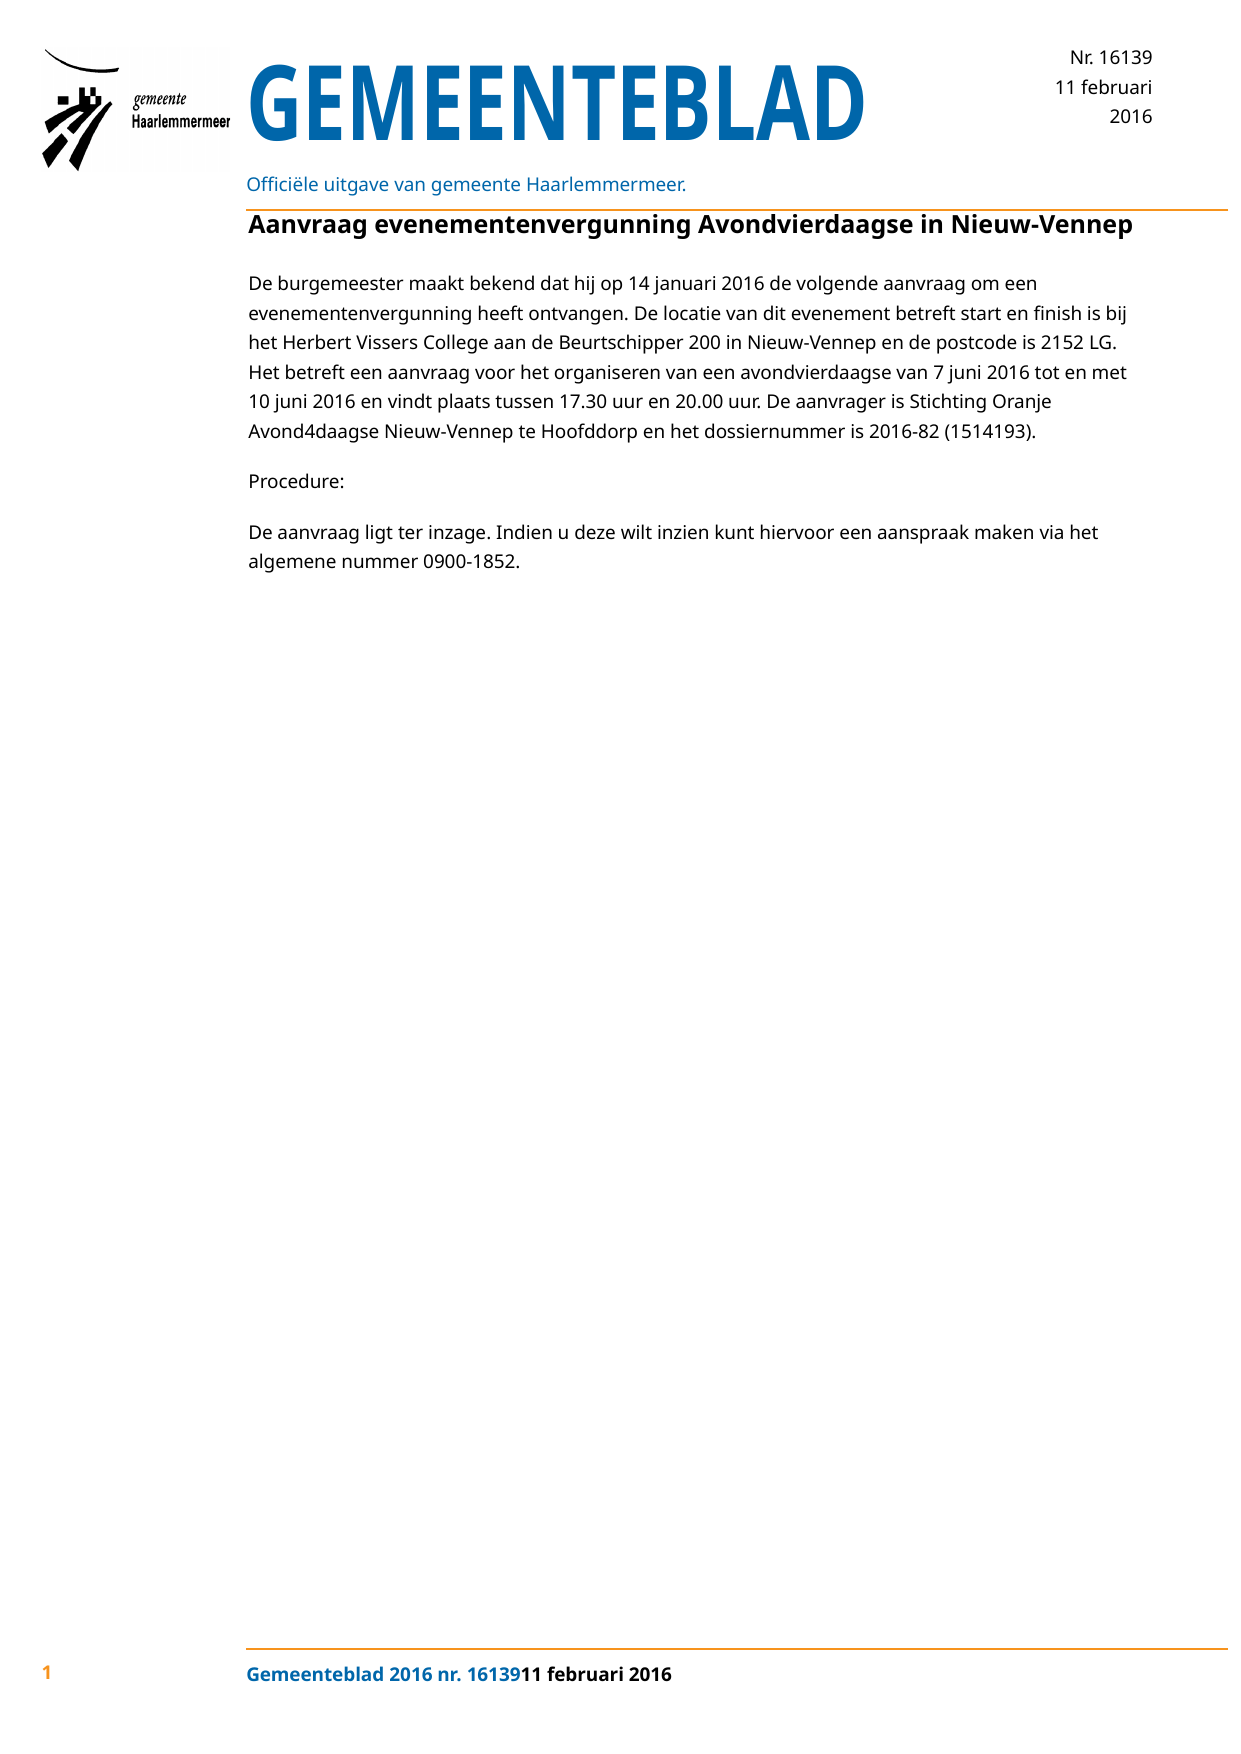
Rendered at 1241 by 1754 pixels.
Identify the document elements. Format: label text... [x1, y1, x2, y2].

text De aanvraag ligt ter inzage. Indien u deze wilt inzien kunt hiervoor een aanspraak maken via het algemene nummer 0900-1852. [248, 519, 1152, 574]
text Aanvraag evenementenvergunning Avondvierdaagse in Nieuw-Vennep [248, 211, 1152, 241]
picture [41, 47, 231, 172]
text Procedure: [248, 469, 1152, 494]
text De burgemeester maakt bekend dat hij op 14 januari 2016 de volgende aanvraag om een evenementenvergunning heeft ontvangen. De locatie van dit evenement betreft start en finish is bij het Herbert Vissers College aan de Beurtschipper 200 in Nieuw-Vennep en de postcode is 2152 LG. Het betreft een aanvraag voor het organiseren van een avondvierdaagse van 7 juni 2016 tot en met 10 juni 2016 en vindt plaats tussen 17.30 uur en 20.00 uur. De aanvrager is Stichting Oranje Avond4daagse Nieuw-Vennep te Hoofddorp en het dossiernummer is 2016-82 (1514193). [248, 270, 1152, 444]
